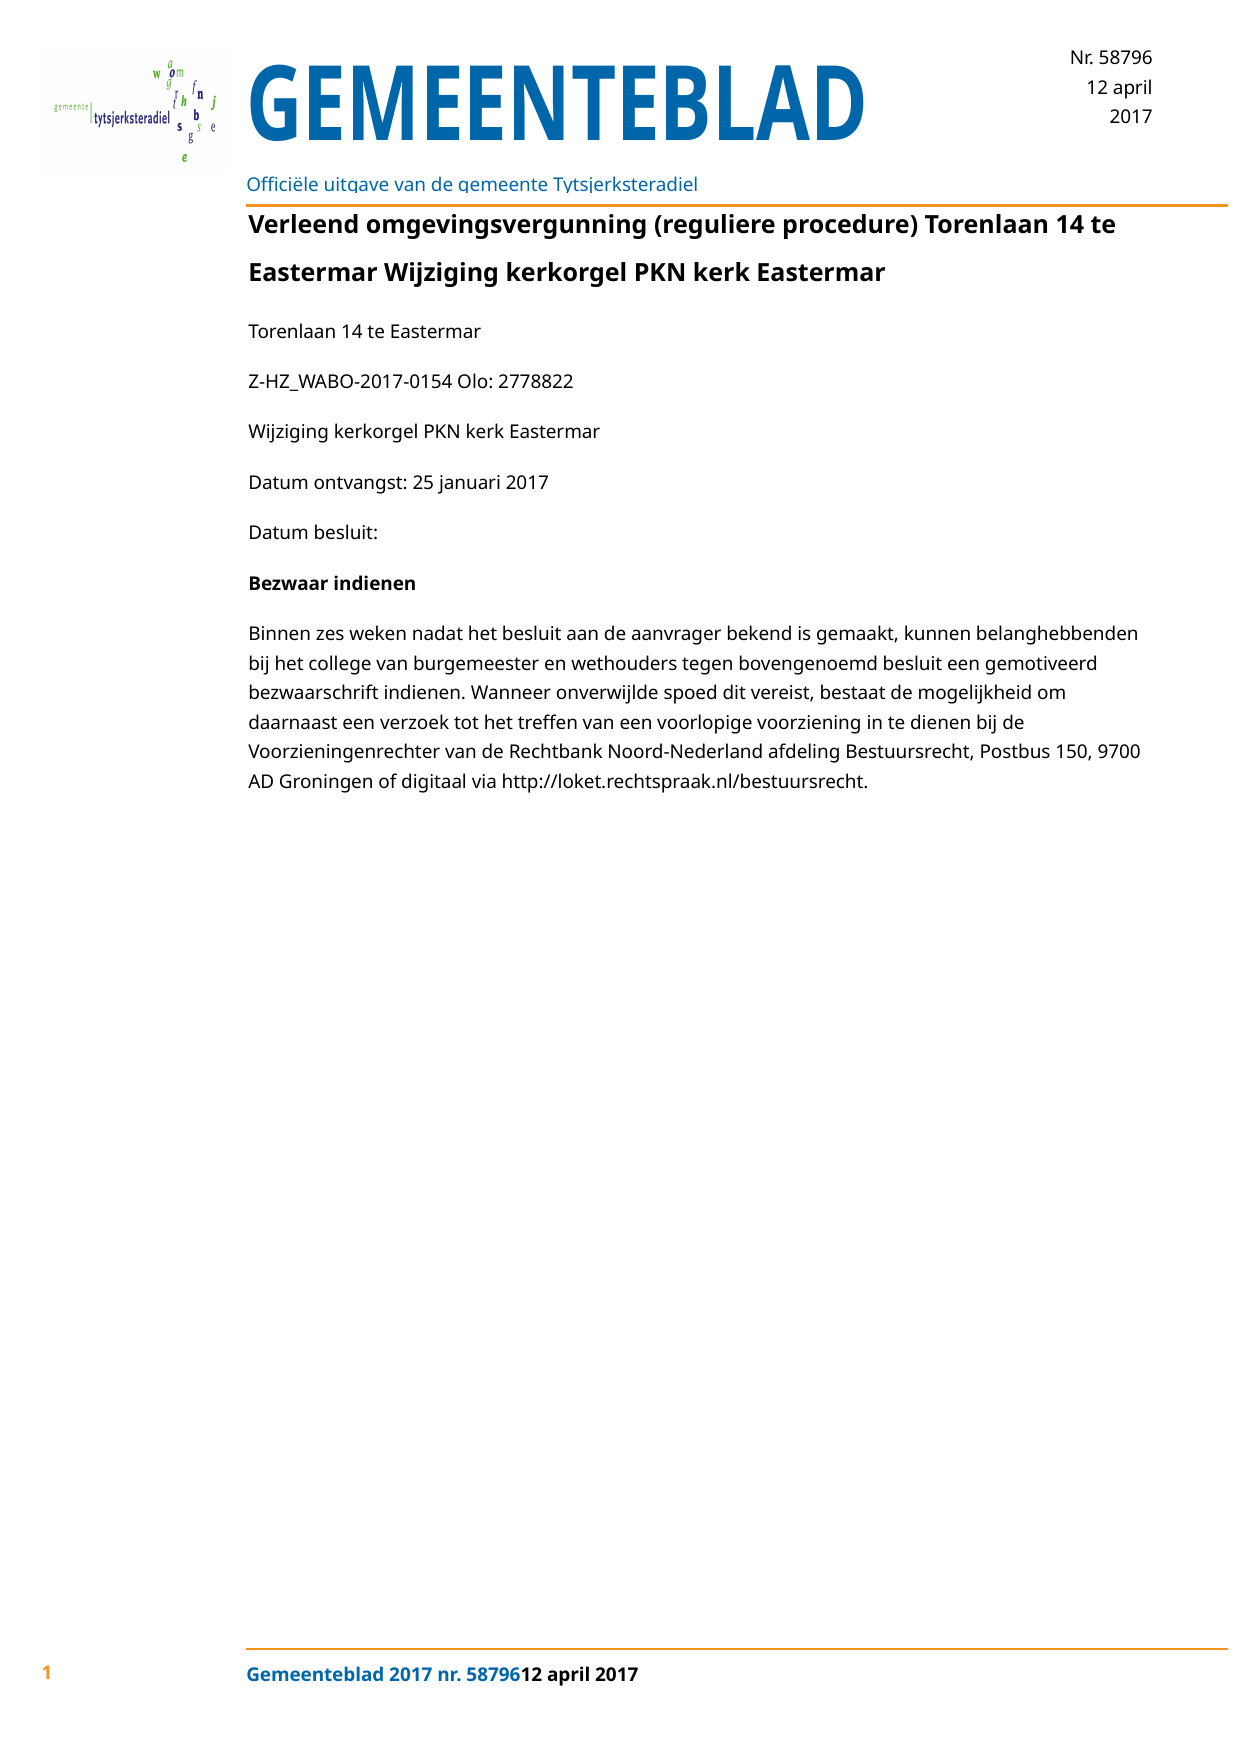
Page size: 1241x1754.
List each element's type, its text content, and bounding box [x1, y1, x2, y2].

text Torenlaan 14 te Eastermar [248, 318, 1152, 344]
text Verleend omgevingsvergunning (reguliere procedure) Torenlaan 14 te Eastermar Wijziging kerkorgel PKN kerk Eastermar [248, 207, 1152, 288]
picture [41, 47, 231, 172]
text Z-HZ_WABO-2017-0154 Olo: 2778822 [248, 368, 1152, 394]
text Datum besluit: [248, 519, 1152, 545]
text Binnen zes weken nadat het besluit aan de aanvrager bekend is gemaakt, kunnen belanghebbenden bij het college van burgemeester en wethouders tegen bovengenoemd besluit een gemotiveerd bezwaarschrift indienen. Wanneer onverwijlde spoed dit vereist, bestaat de mogelijkheid om daarnaast een verzoek tot het treffen van een voorlopige voorziening in te dienen bij de Voorzieningenrechter van de Rechtbank Noord-Nederland afdeling Bestuursrecht, Postbus 150, 9700 AD Groningen of digitaal via http://loket.rechtspraak.nl/bestuursrecht. [248, 620, 1152, 794]
text Bezwaar indienen [248, 570, 1152, 596]
text Wijziging kerkorgel PKN kerk Eastermar [248, 419, 1152, 444]
text Datum ontvangst: 25 januari 2017 [248, 469, 1152, 495]
